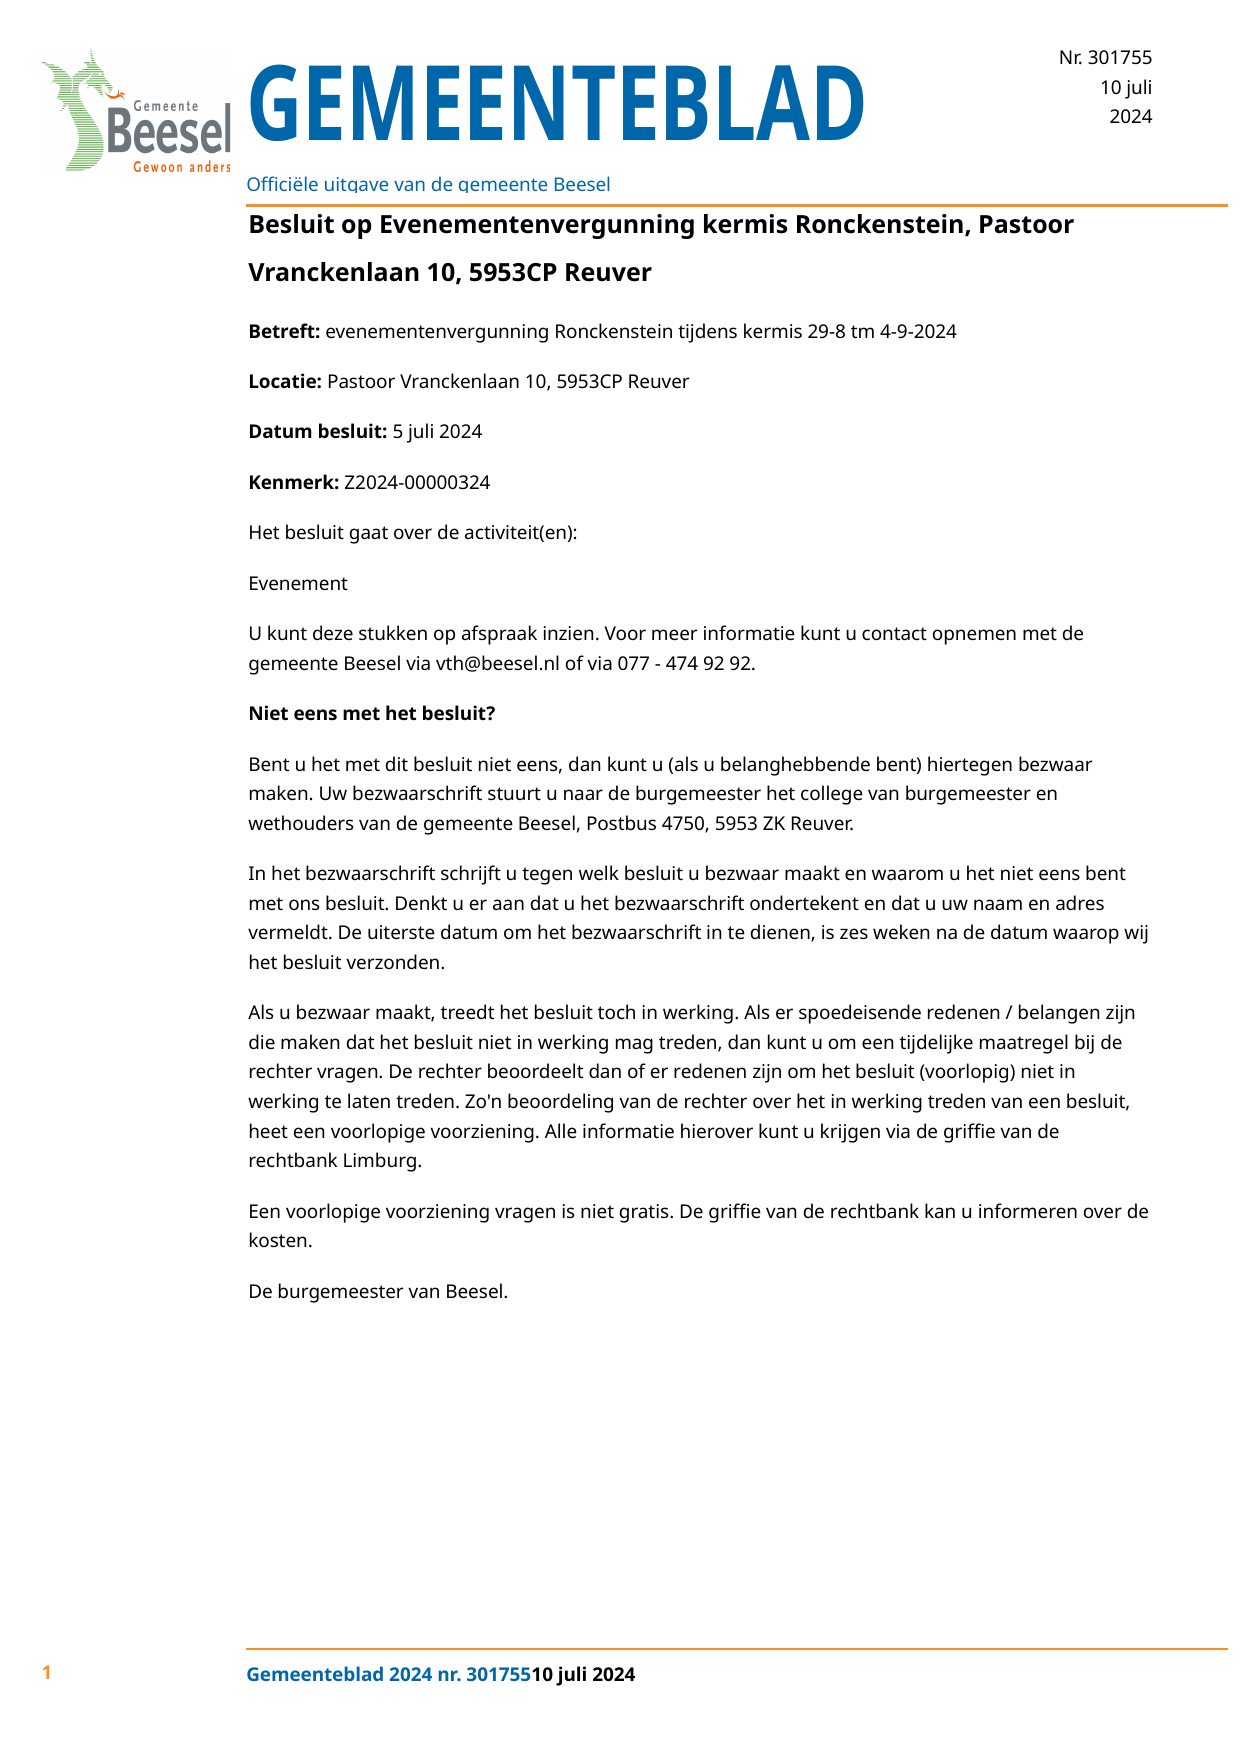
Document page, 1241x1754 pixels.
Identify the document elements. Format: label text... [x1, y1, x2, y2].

text Evenement [248, 570, 1152, 596]
text Datum besluit: 5 juli 2024 [248, 419, 1152, 444]
text Betreft: evenementenvergunning Ronckenstein tijdens kermis 29-8 tm 4-9-2024 [248, 318, 1152, 344]
text Een voorlopige voorziening vragen is niet gratis. De griffie van de rechtbank kan u informeren over de kosten. [248, 1198, 1152, 1253]
text Bent u het met dit besluit niet eens, dan kunt u (als u belanghebbende bent) hiertegen bezwaar maken. Uw bezwaarschrift stuurt u naar de burgemeester het college van burgemeester en wethouders van de gemeente Beesel, Postbus 4750, 5953 ZK Reuver. [248, 751, 1152, 836]
text De burgemeester van Beesel. [248, 1278, 1152, 1304]
text Als u bezwaar maakt, treedt het besluit toch in werking. Als er spoedeisende redenen / belangen zijn die maken dat het besluit niet in werking mag treden, dan kunt u om een tijdelijke maatregel bij de rechter vragen. De rechter beoordeelt dan of er redenen zijn om het besluit (voorlopig) niet in werking te laten treden. Zo'n beoordeling van de rechter over het in werking treden van een besluit, heet een voorlopige voorziening. Alle informatie hierover kunt u krijgen via de griffie van de rechtbank Limburg. [248, 999, 1152, 1173]
text Niet eens met het besluit? [248, 700, 1152, 726]
text In het bezwaarschrift schrijft u tegen welk besluit u bezwaar maakt en waarom u het niet eens bent met ons besluit. Denkt u er aan dat u het bezwaarschrift ondertekent en dat u uw naam en adres vermeldt. De uiterste datum om het bezwaarschrift in te dienen, is zes weken na de datum waarop wij het besluit verzonden. [248, 860, 1152, 975]
text Het besluit gaat over de activiteit(en): [248, 519, 1152, 545]
text U kunt deze stukken op afspraak inzien. Voor meer informatie kunt u contact opnemen met de gemeente Beesel via vth@beesel.nl of via 077 - 474 92 92. [248, 620, 1152, 676]
text Kenmerk: Z2024-00000324 [248, 469, 1152, 495]
text Besluit op Evenementenvergunning kermis Ronckenstein, Pastoor Vranckenlaan 10, 5953CP Reuver [248, 207, 1152, 288]
text Locatie: Pastoor Vranckenlaan 10, 5953CP Reuver [248, 368, 1152, 394]
picture [41, 47, 231, 172]
